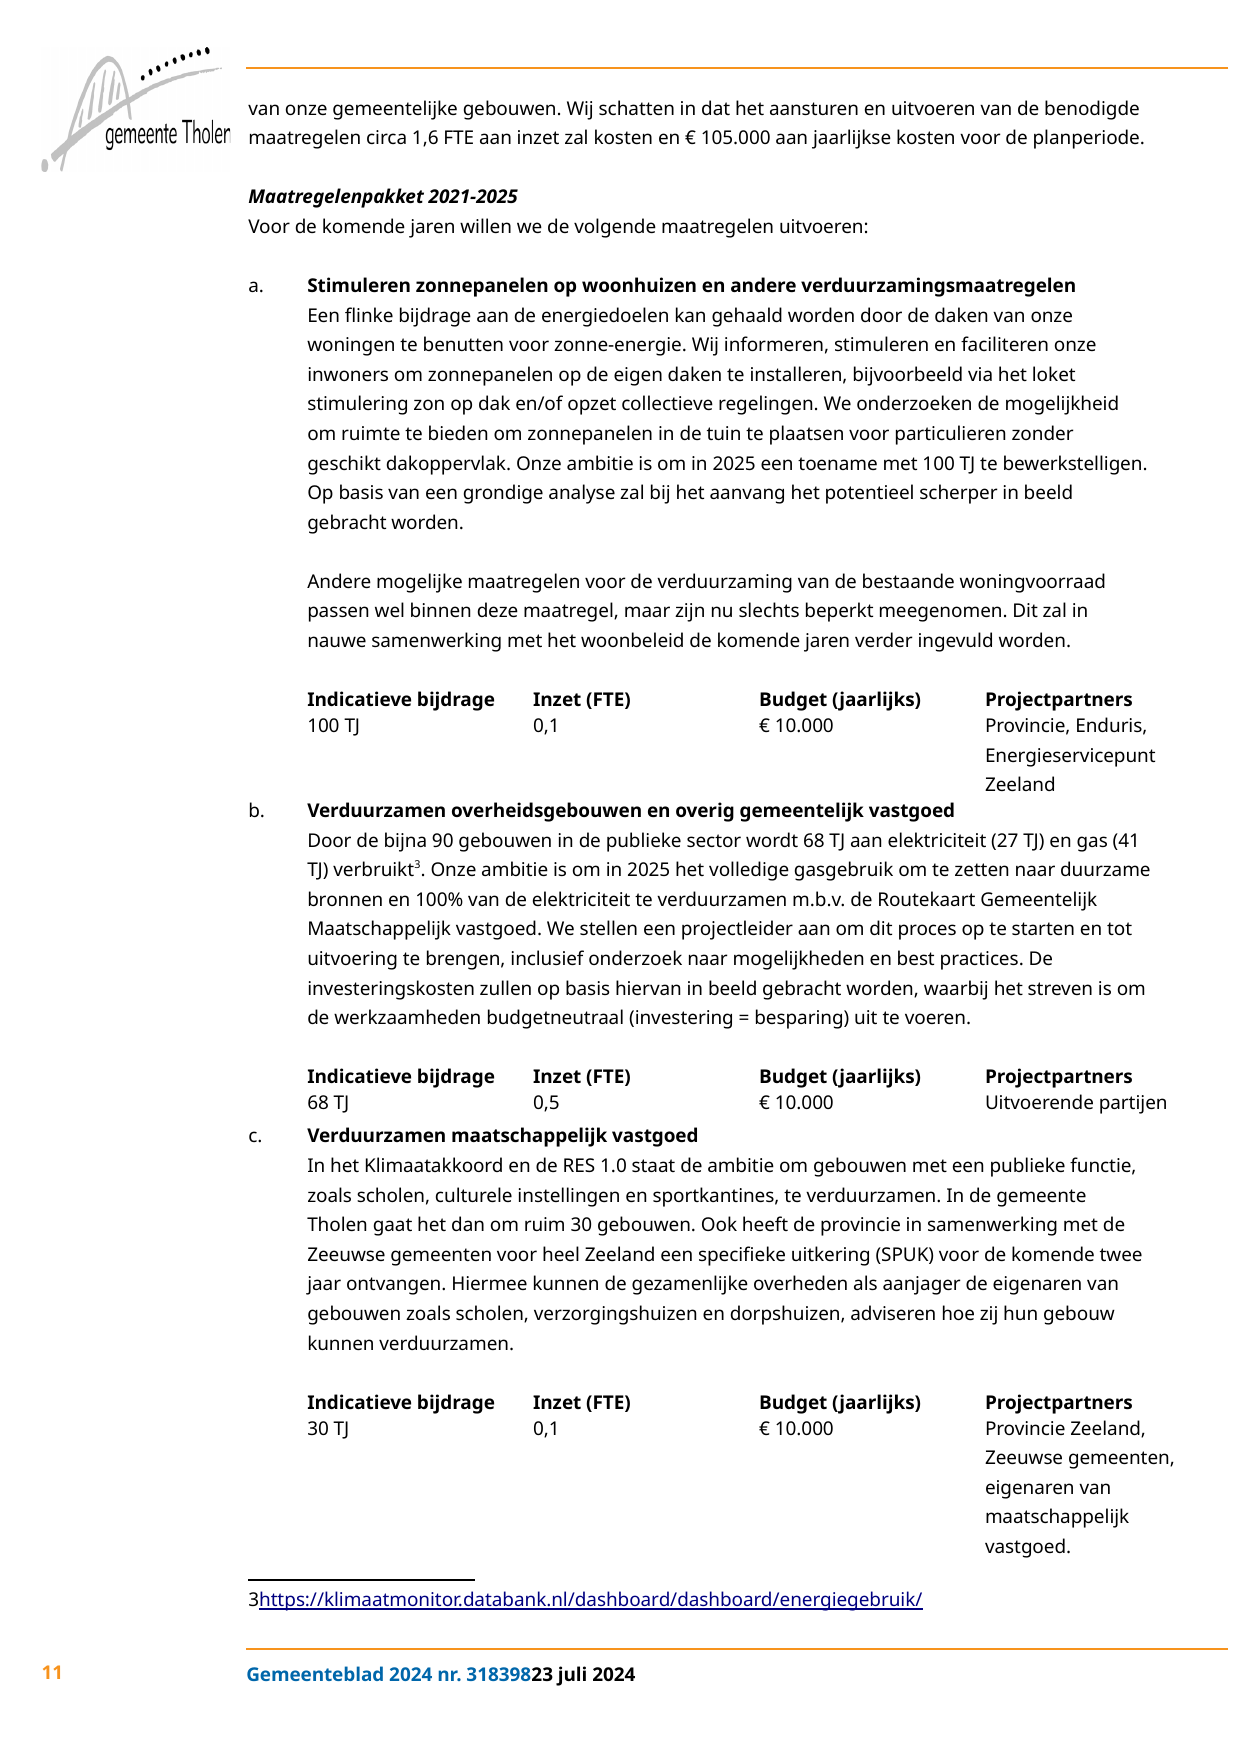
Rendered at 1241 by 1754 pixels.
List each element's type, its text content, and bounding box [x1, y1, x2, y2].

table_cell 0,1 [533, 712, 759, 797]
list In het Klimaatakkoord en de RES 1.0 staat de ambitie om gebouwen met een publieke functie, zoals scholen, culturele instellingen en sportkantines, te verduurzamen. In de gemeente Tholen gaat het dan om ruim 30 gebouwen. Ook heeft de provincie in samenwerking met de Zeeuwse gemeenten voor heel Zeeland een specifieke uitkering (SPUK) voor de komende twee jaar ontvangen. Hiermee kunnen de gezamenlijke overheden als aanjager de eigenaren van gebouwen zoals scholen, verzorgingshuizen en dorpshuizen, adviseren hoe zij hun gebouw kunnen verduurzamen. [248, 1152, 1152, 1355]
table_cell 0,1 [533, 1415, 759, 1559]
text Maatregelenpakket 2021-2025 [248, 183, 1152, 209]
table_cell € 10.000 [759, 712, 985, 797]
list https://klimaatmonitor.databank.nl/dashboard/dashboard/energiegebruik/ [248, 1586, 1152, 1612]
table_cell 30 TJ [307, 1415, 533, 1559]
table_cell 100 TJ [307, 712, 533, 797]
table_header Projectpartners [985, 1064, 1211, 1089]
table_header Indicatieve bijdrage [307, 1389, 533, 1415]
list Verduurzamen maatschappelijk vastgoed [248, 1123, 1152, 1148]
text van onze gemeentelijke gebouwen. Wij schatten in dat het aansturen en uitvoeren van de benodigde maatregelen circa 1,6 FTE aan inzet zal kosten en € 105.000 aan jaarlijkse kosten voor de planperiode. [248, 95, 1152, 150]
list Een flinke bijdrage aan de energiedoelen kan gehaald worden door de daken van onze woningen te benutten voor zonne-energie. Wij informeren, stimuleren en faciliteren onze inwoners om zonnepanelen op de eigen daken te installeren, bijvoorbeeld via het loket stimulering zon op dak en/of opzet collectieve regelingen. We onderzoeken de mogelijkheid om ruimte te bieden om zonnepanelen in de tuin te plaatsen voor particulieren zonder geschikt dakoppervlak. Onze ambitie is om in 2025 een toename met 100 TJ te bewerkstelligen. Op basis van een grondige analyse zal bij het aanvang het potentieel scherper in beeld gebracht worden. [248, 302, 1152, 535]
table_header Budget (jaarlijks) [759, 687, 985, 712]
table_header Inzet (FTE) [533, 1389, 759, 1415]
table_cell € 10.000 [759, 1415, 985, 1559]
table_header Budget (jaarlijks) [759, 1064, 985, 1089]
table_header Inzet (FTE) [533, 1064, 759, 1089]
table_cell Uitvoerende partijen [985, 1089, 1211, 1115]
table_header Indicatieve bijdrage [307, 1064, 533, 1089]
text Voor de komende jaren willen we de volgende maatregelen uitvoeren: [248, 213, 1152, 239]
table_cell 68 TJ [307, 1089, 533, 1115]
list Andere mogelijke maatregelen voor de verduurzaming van de bestaande woningvoorraad passen wel binnen deze maatregel, maar zijn nu slechts beperkt meegenomen. Dit zal in nauwe samenwerking met het woonbeleid de komende jaren verder ingevuld worden. [248, 568, 1152, 653]
list Verduurzamen overheidsgebouwen en overig gemeentelijk vastgoed [248, 797, 1152, 823]
table_cell € 10.000 [759, 1089, 985, 1115]
table_cell Provincie, Enduris, Energieservicepunt Zeeland [985, 712, 1211, 797]
table_header Indicatieve bijdrage [307, 687, 533, 712]
picture [41, 47, 231, 172]
table_cell 0,5 [533, 1089, 759, 1115]
table_header Inzet (FTE) [533, 687, 759, 712]
list Stimuleren zonnepanelen op woonhuizen en andere verduurzamingsmaatregelen [248, 272, 1152, 298]
table_cell Provincie Zeeland, Zeeuwse gemeenten, eigenaren van maatschappelijk vastgoed. [985, 1415, 1211, 1559]
table_header Projectpartners [985, 1389, 1211, 1415]
table_header Budget (jaarlijks) [759, 1389, 985, 1415]
list Door de bijna 90 gebouwen in de publieke sector wordt 68 TJ aan elektriciteit (27 TJ) en gas (41 TJ) verbruikt. Onze ambitie is om in 2025 het volledige gasgebruik om te zetten naar duurzame bronnen en 100% van de elektriciteit te verduurzamen m.b.v. de Routekaart Gemeentelijk Maatschappelijk vastgoed. We stellen een projectleider aan om dit proces op te starten en tot uitvoering te brengen, inclusief onderzoek naar mogelijkheden en best practices. De investeringskosten zullen op basis hiervan in beeld gebracht worden, waarbij het streven is om de werkzaamheden budgetneutraal (investering = besparing) uit te voeren. [248, 827, 1152, 1030]
table_header Projectpartners [985, 687, 1211, 712]
